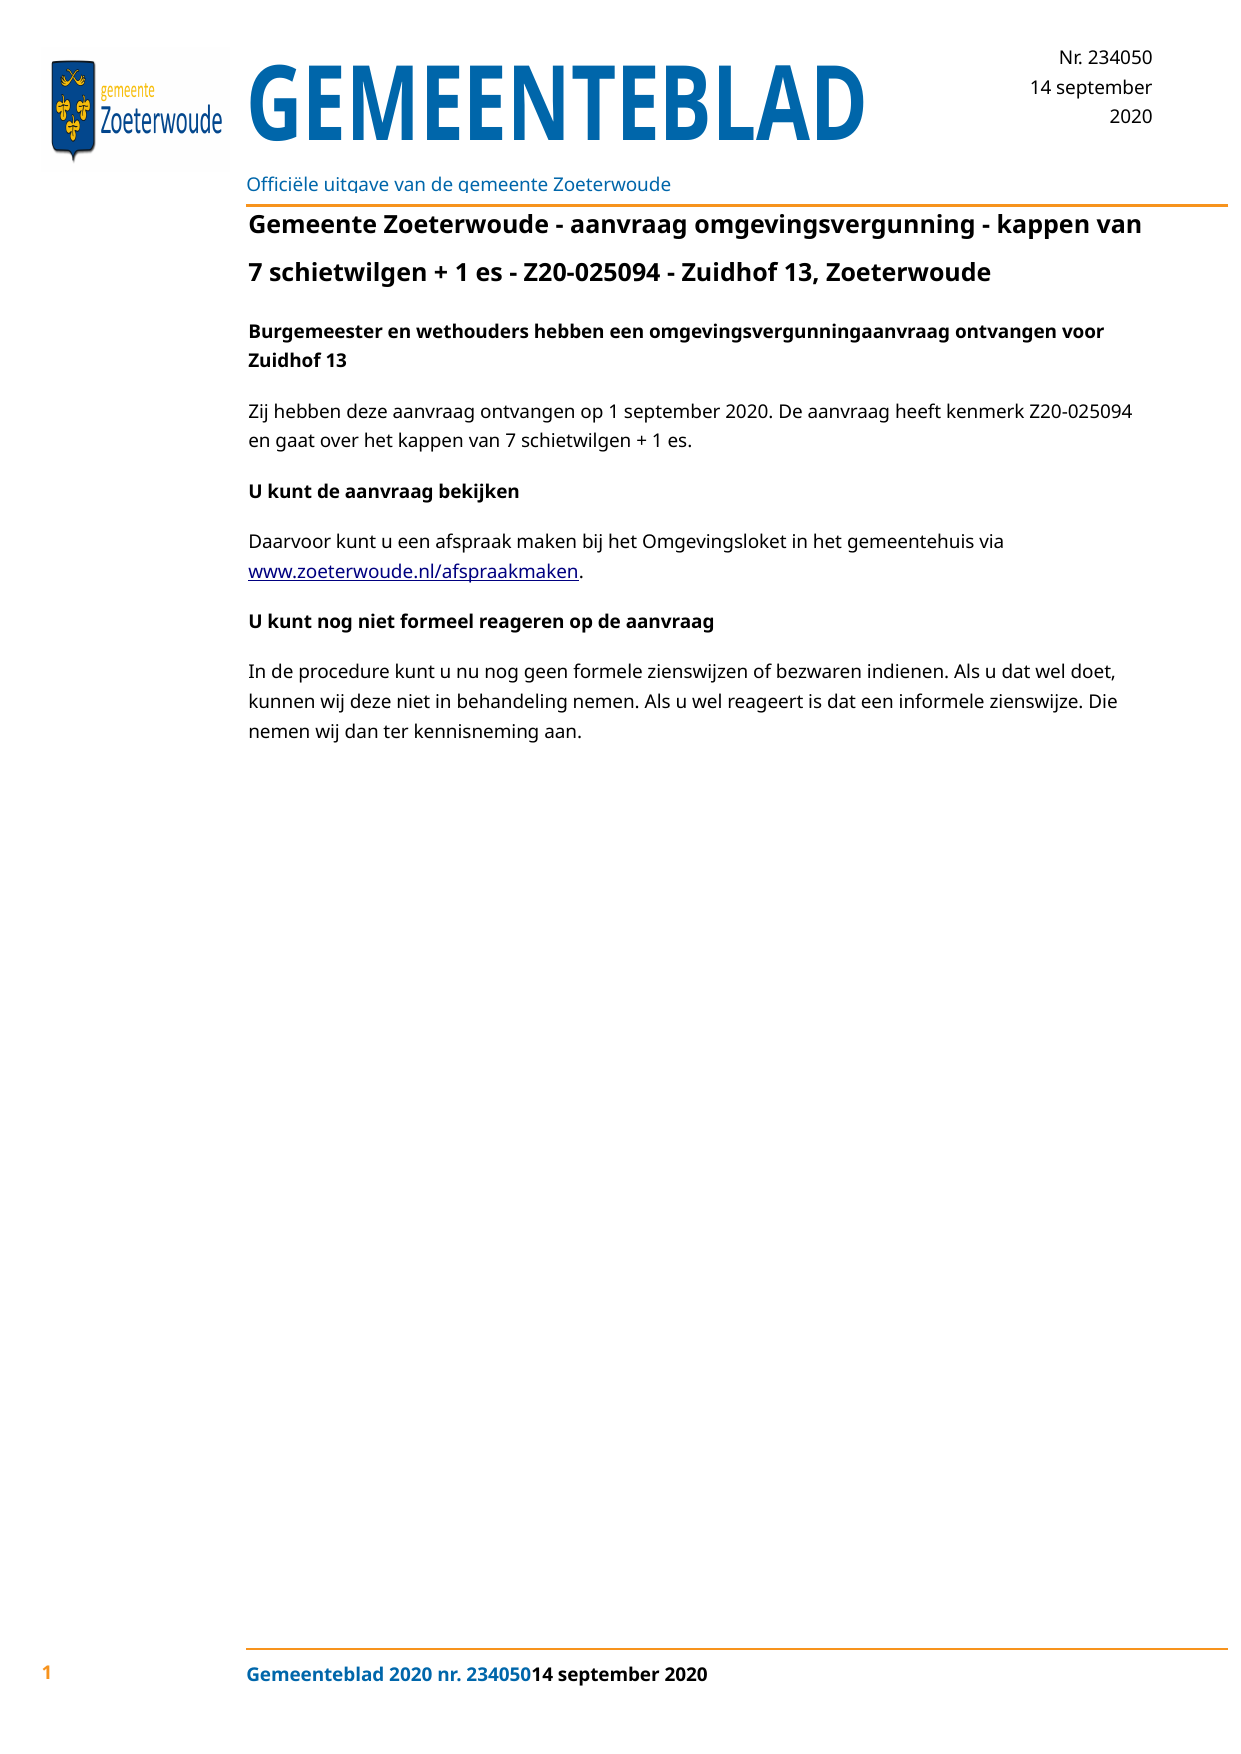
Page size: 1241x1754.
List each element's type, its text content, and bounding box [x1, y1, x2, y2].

text Zij hebben deze aanvraag ontvangen op 1 september 2020. De aanvraag heeft kenmerk Z20-025094 en gaat over het kappen van 7 schietwilgen + 1 es. [248, 398, 1152, 453]
text U kunt de aanvraag bekijken [248, 478, 1152, 504]
text Gemeente Zoeterwoude - aanvraag omgevingsvergunning - kappen van 7 schietwilgen + 1 es - Z20-025094 - Zuidhof 13, Zoeterwoude [248, 207, 1152, 288]
picture [41, 47, 231, 172]
text U kunt nog niet formeel reageren op de aanvraag [248, 608, 1152, 634]
text In de procedure kunt u nu nog geen formele zienswijzen of bezwaren indienen. Als u dat wel doet, kunnen wij deze niet in behandeling nemen. Als u wel reageert is dat een informele zienswijze. Die nemen wij dan ter kennisneming aan. [248, 659, 1152, 744]
text Burgemeester en wethouders hebben een omgevingsvergunningaanvraag ontvangen voor Zuidhof 13 [248, 318, 1152, 373]
text Daarvoor kunt u een afspraak maken bij het Omgevingsloket in het gemeentehuis via www.zoeterwoude.nl/afspraakmaken. [248, 528, 1152, 584]
